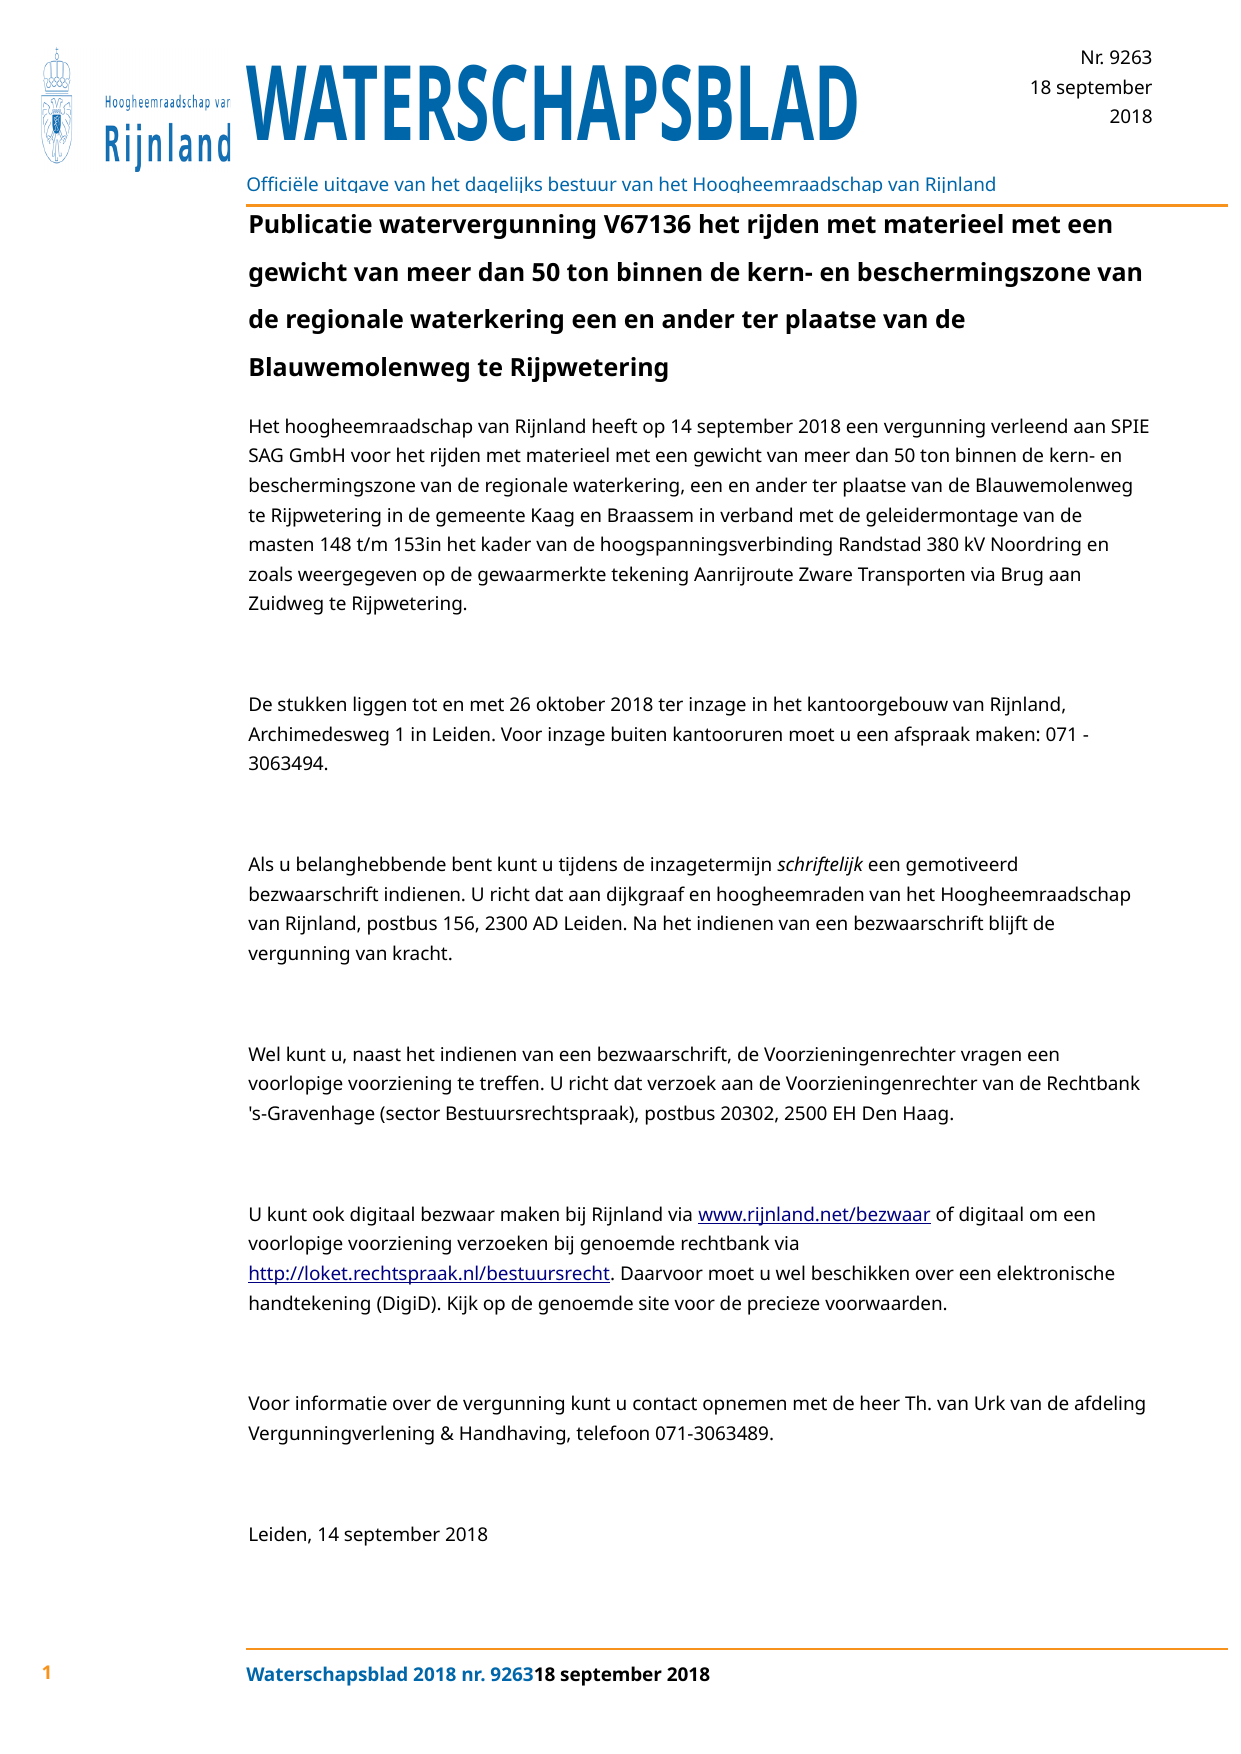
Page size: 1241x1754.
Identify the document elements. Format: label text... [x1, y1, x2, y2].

picture [41, 47, 231, 172]
text U kunt ook digitaal bezwaar maken bij Rijnland via www.rijnland.net/bezwaar of digitaal om een voorlopige voorziening verzoeken bij genoemde rechtbank via http://loket.rechtspraak.nl/bestuursrecht. Daarvoor moet u wel beschikken over een elektronische handtekening (DigiD). Kijk op de genoemde site voor de precieze voorwaarden. [248, 1201, 1152, 1316]
text Publicatie watervergunning V67136 het rijden met materieel met een gewicht van meer dan 50 ton binnen de kern- en beschermingszone van de regionale waterkering een en ander ter plaatse van de Blauwemolenweg te Rijpwetering [248, 207, 1152, 384]
text Het hoogheemraadschap van Rijnland heeft op 14 september 2018 een vergunning verleend aan SPIE SAG GmbH voor het rijden met materieel met een gewicht van meer dan 50 ton binnen de kern- en beschermingszone van de regionale waterkering, een en ander ter plaatse van de Blauwemolenweg te Rijpwetering in de gemeente Kaag en Braassem in verband met de geleidermontage van de masten 148 t/m 153in het kader van de hoogspanningsverbinding Randstad 380 kV Noordring en zoals weergegeven op de gewaarmerkte tekening Aanrijroute Zware Transporten via Brug aan Zuidweg te Rijpwetering. [248, 413, 1152, 616]
text Als u belanghebbende bent kunt u tijdens de inzagetermijn schriftelijk een gemotiveerd bezwaarschrift indienen. U richt dat aan dijkgraaf en hoogheemraden van het Hoogheemraadschap van Rijnland, postbus 156, 2300 AD Leiden. Na het indienen van een bezwaarschrift blijft de vergunning van kracht. [248, 851, 1152, 966]
text Leiden, 14 september 2018 [248, 1521, 1152, 1547]
text Wel kunt u, naast het indienen van een bezwaarschrift, de Voorzieningenrechter vragen een voorlopige voorziening te treffen. U richt dat verzoek aan de Voorzieningenrechter van de Rechtbank 's-Gravenhage (sector Bestuursrechtspraak), postbus 20302, 2500 EH Den Haag. [248, 1041, 1152, 1126]
text Voor informatie over de vergunning kunt u contact opnemen met de heer Th. van Urk van de afdeling Vergunningverlening & Handhaving, telefoon 071-3063489. [248, 1391, 1152, 1446]
text De stukken liggen tot en met 26 oktober 2018 ter inzage in het kantoorgebouw van Rijnland, Archimedesweg 1 in Leiden. Voor inzage buiten kantooruren moet u een afspraak maken: 071 - 3063494. [248, 691, 1152, 776]
